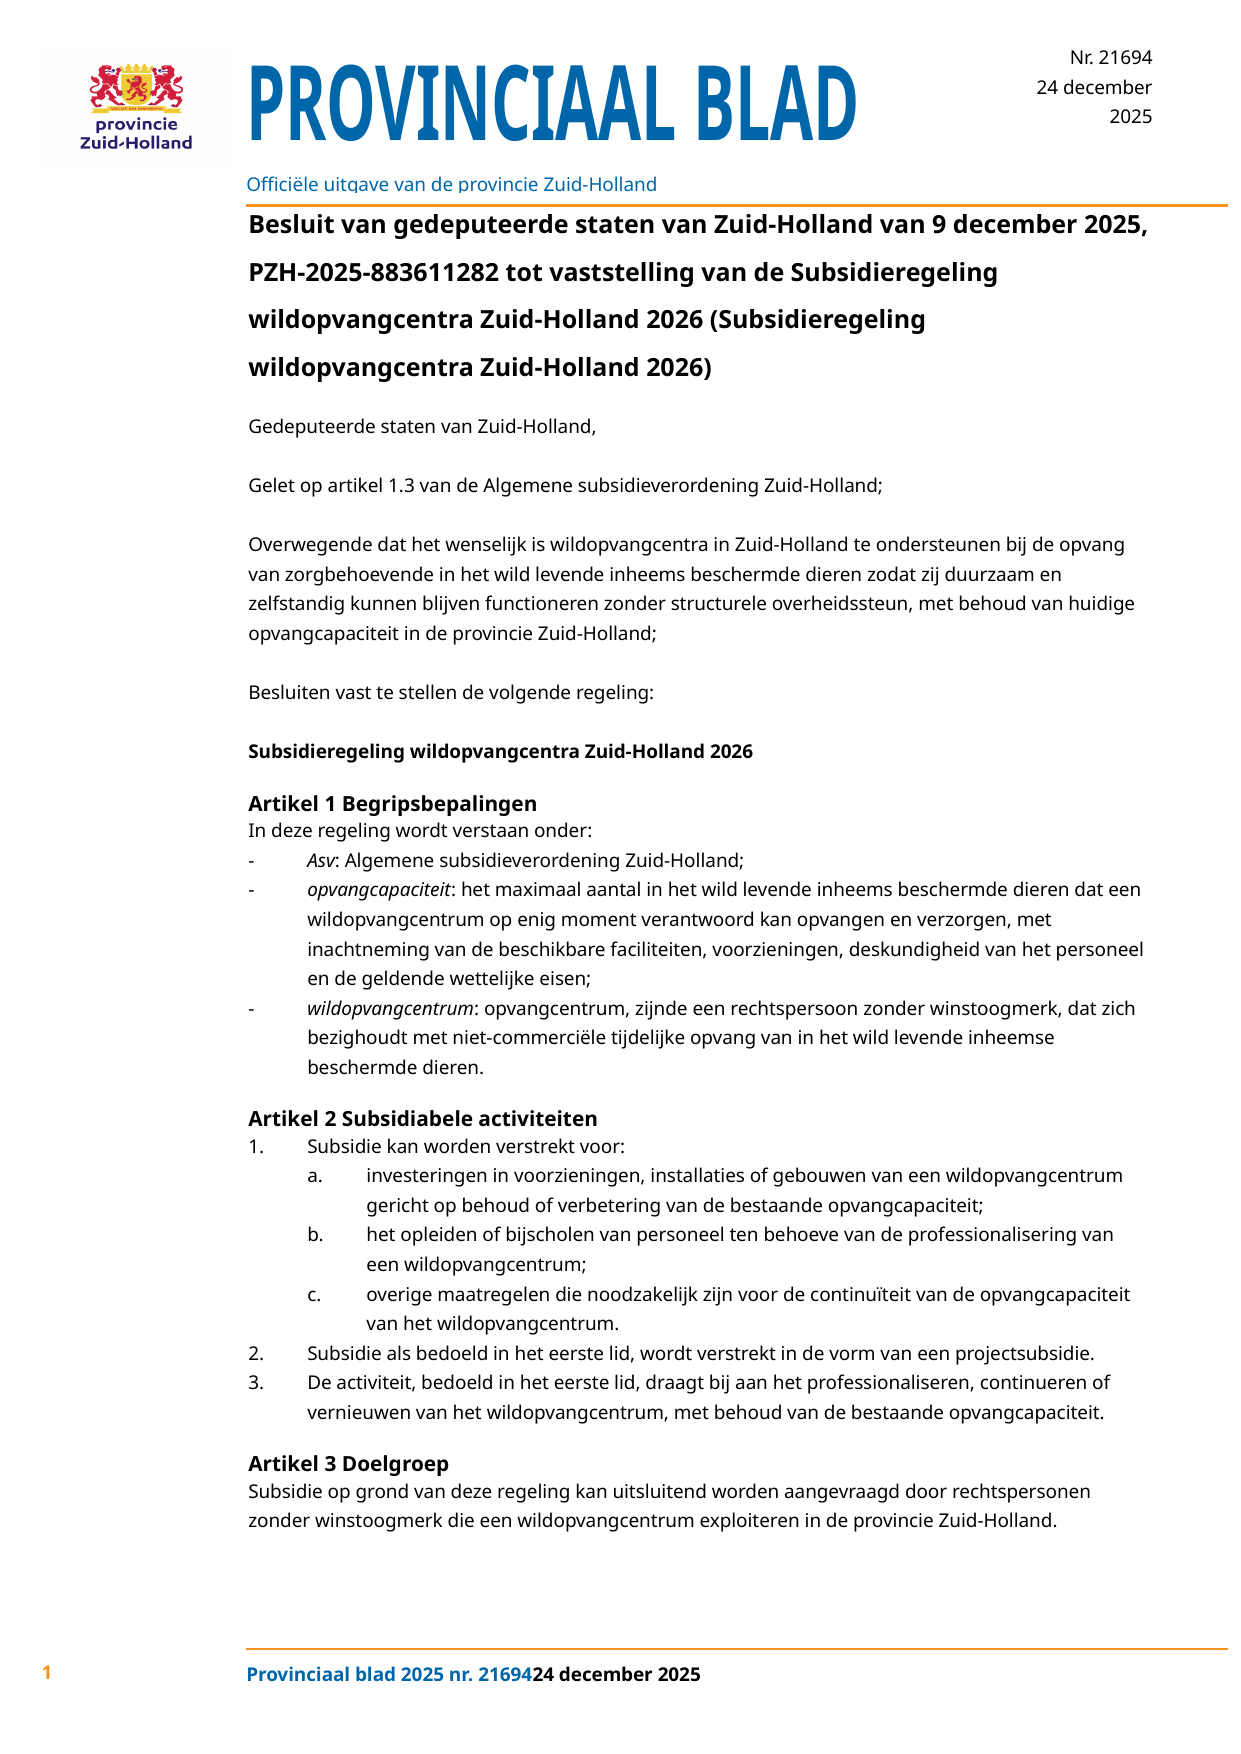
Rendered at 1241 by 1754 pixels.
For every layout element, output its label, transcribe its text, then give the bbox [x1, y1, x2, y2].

text Artikel 3 Doelgroep [248, 1449, 1152, 1478]
text Artikel 2 Subsidiabele activiteiten [248, 1104, 1152, 1133]
list Subsidie als bedoeld in het eerste lid, wordt verstrekt in de vorm van een projectsubsidie. [248, 1340, 1152, 1366]
list opvangcapaciteit: het maximaal aantal in het wild levende inheems beschermde dieren dat een wildopvangcentrum op enig moment verantwoord kan opvangen en verzorgen, met inachtneming van de beschikbare faciliteiten, voorzieningen, deskundigheid van het personeel en de geldende wettelijke eisen; [248, 877, 1152, 991]
list investeringen in voorzieningen, installaties of gebouwen van een wildopvangcentrum gericht op behoud of verbetering van de bestaande opvangcapaciteit; [307, 1162, 1152, 1218]
list Asv: Algemene subsidieverordening Zuid-Holland; [248, 847, 1152, 873]
text Besluiten vast te stellen de volgende regeling: [248, 679, 1152, 705]
text Subsidie op grond van deze regeling kan uitsluitend worden aangevraagd door rechtspersonen zonder winstoogmerk die een wildopvangcentrum exploiteren in de provincie Zuid-Holland. [248, 1478, 1152, 1533]
list De activiteit, bedoeld in het eerste lid, draagt bij aan het professionaliseren, continueren of vernieuwen van het wildopvangcentrum, met behoud van de bestaande opvangcapaciteit. [248, 1369, 1152, 1425]
text In deze regeling wordt verstaan onder: [248, 817, 1152, 843]
list overige maatregelen die noodzakelijk zijn voor de continuïteit van de opvangcapaciteit van het wildopvangcentrum. [307, 1281, 1152, 1336]
text Overwegende dat het wenselijk is wildopvangcentra in Zuid-Holland te ondersteunen bij de opvang van zorgbehoevende in het wild levende inheems beschermde dieren zodat zij duurzaam en zelfstandig kunnen blijven functioneren zonder structurele overheidssteun, met behoud van huidige opvangcapaciteit in de provincie Zuid-Holland; [248, 531, 1152, 646]
text Artikel 1 Begripsbepalingen [248, 789, 1152, 817]
text Gedeputeerde staten van Zuid-Holland, [248, 413, 1152, 439]
list het opleiden of bijscholen van personeel ten behoeve van de professionalisering van een wildopvangcentrum; [307, 1222, 1152, 1277]
list Subsidie kan worden verstrekt voor: [248, 1133, 1152, 1159]
text Besluit van gedeputeerde staten van Zuid-Holland van 9 december 2025, PZH-2025-883611282 tot vaststelling van de Subsidieregeling wildopvangcentra Zuid-Holland 2026 (Subsidieregeling wildopvangcentra Zuid-Holland 2026) [248, 207, 1152, 384]
list wildopvangcentrum: opvangcentrum, zijnde een rechtspersoon zonder winstoogmerk, dat zich bezighoudt met niet-commerciële tijdelijke opvang van in het wild levende inheemse beschermde dieren. [248, 995, 1152, 1080]
text Gelet op artikel 1.3 van de Algemene subsidieverordening Zuid-Holland; [248, 472, 1152, 498]
picture [41, 47, 231, 172]
text Subsidieregeling wildopvangcentra Zuid-Holland 2026 [248, 738, 1152, 764]
